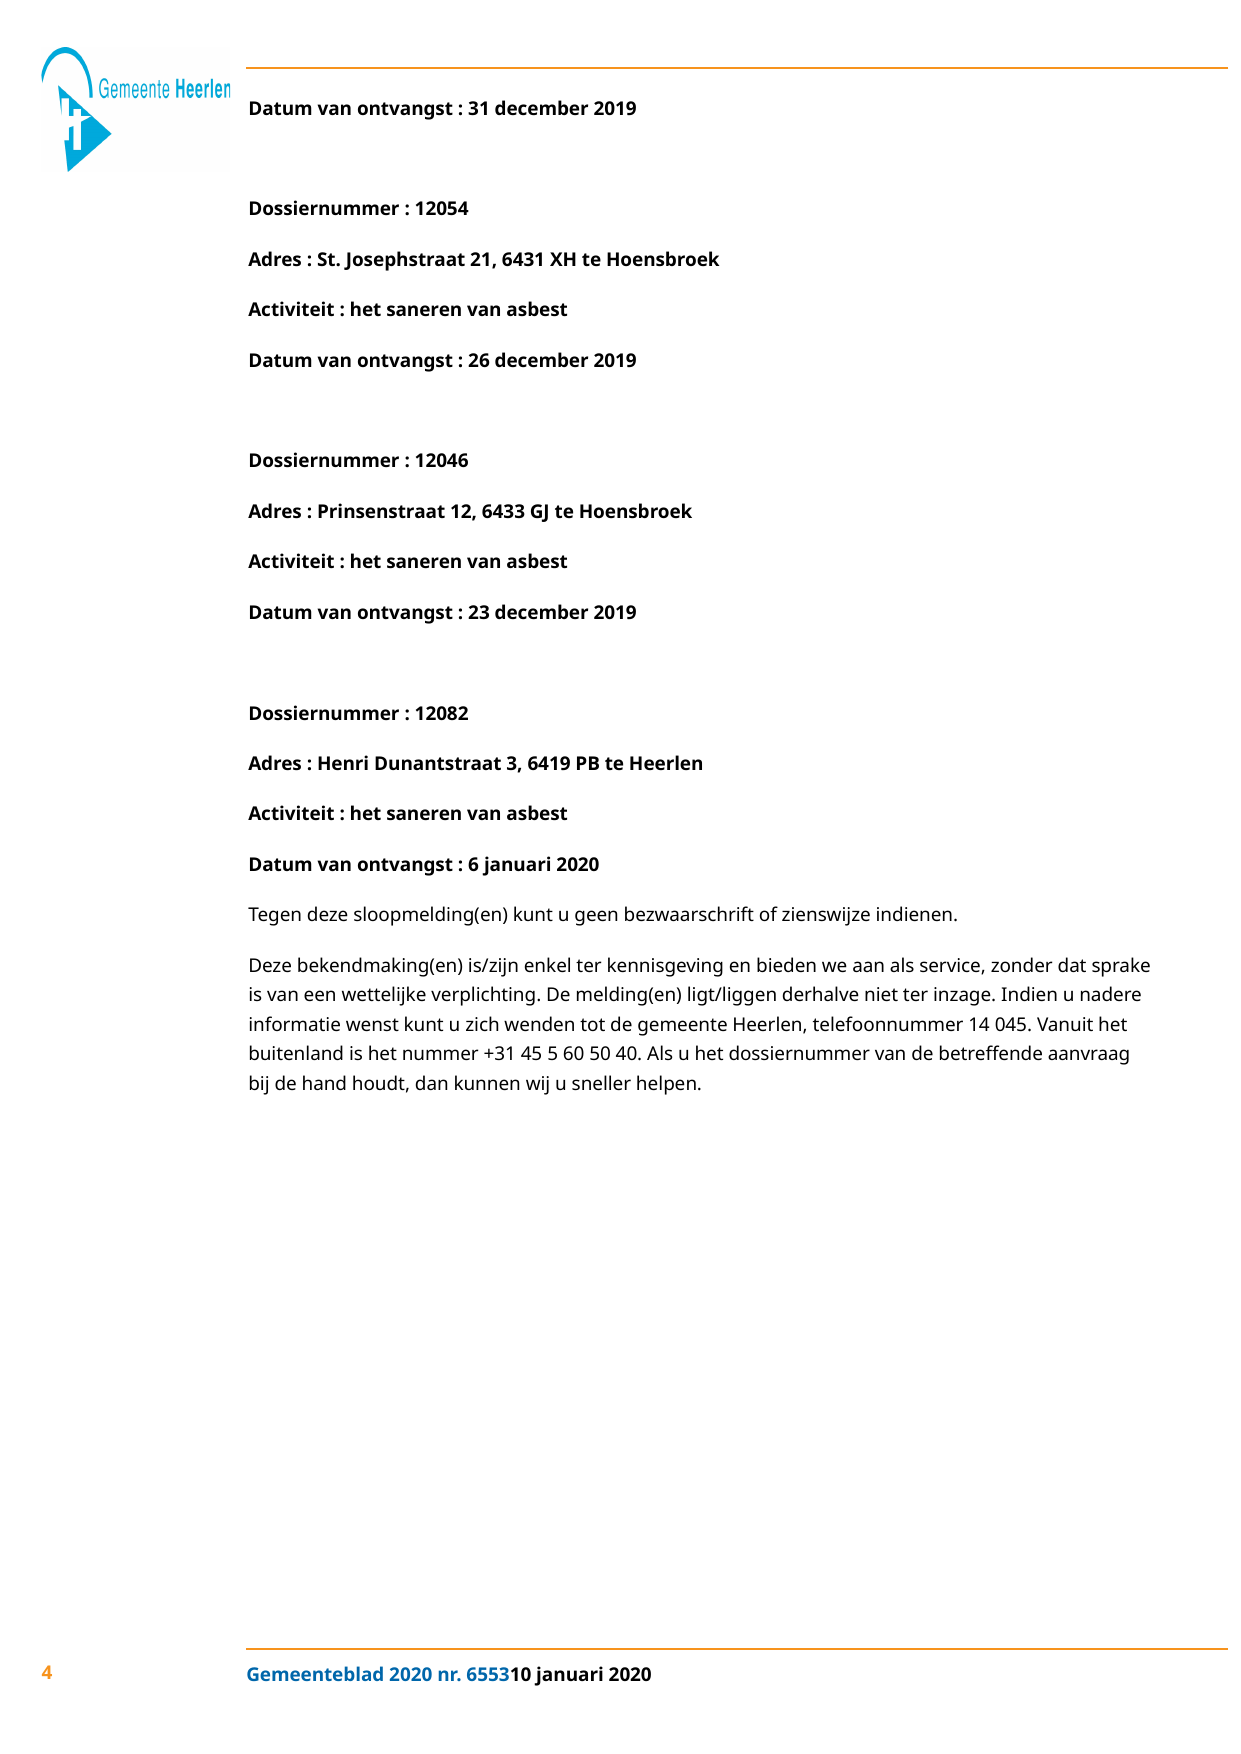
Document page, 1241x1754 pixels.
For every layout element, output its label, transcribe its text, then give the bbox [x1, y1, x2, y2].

text Activiteit : het saneren van asbest [248, 296, 1152, 322]
text Deze bekendmaking(en) is/zijn enkel ter kennisgeving en bieden we aan als service, zonder dat sprake is van een wettelijke verplichting. De melding(en) ligt/liggen derhalve niet ter inzage. Indien u nadere informatie wenst kunt u zich wenden tot de gemeente Heerlen, telefoonnummer 14 045. Vanuit het buitenland is het nummer +31 45 5 60 50 40. Als u het dossiernummer van de betreffende aanvraag bij de hand houdt, dan kunnen wij u sneller helpen. [248, 952, 1152, 1096]
text Dossiernummer : 12082 [248, 700, 1152, 726]
text Datum van ontvangst : 23 december 2019 [248, 599, 1152, 625]
text Adres : St. Josephstraat 21, 6431 XH te Hoensbroek [248, 246, 1152, 272]
text Tegen deze sloopmelding(en) kunt u geen bezwaarschrift of zienswijze indienen. [248, 901, 1152, 927]
text Datum van ontvangst : 31 december 2019 [248, 95, 1152, 121]
text Activiteit : het saneren van asbest [248, 801, 1152, 826]
text Dossiernummer : 12046 [248, 448, 1152, 473]
text Adres : Prinsenstraat 12, 6433 GJ te Hoensbroek [248, 498, 1152, 524]
text Activiteit : het saneren van asbest [248, 548, 1152, 574]
text Datum van ontvangst : 26 december 2019 [248, 347, 1152, 373]
picture [41, 47, 59, 70]
picture [41, 47, 231, 172]
text Datum van ontvangst : 6 januari 2020 [248, 851, 1152, 877]
text Dossiernummer : 12054 [248, 196, 1152, 221]
text Adres : Henri Dunantstraat 3, 6419 PB te Heerlen [248, 750, 1152, 776]
